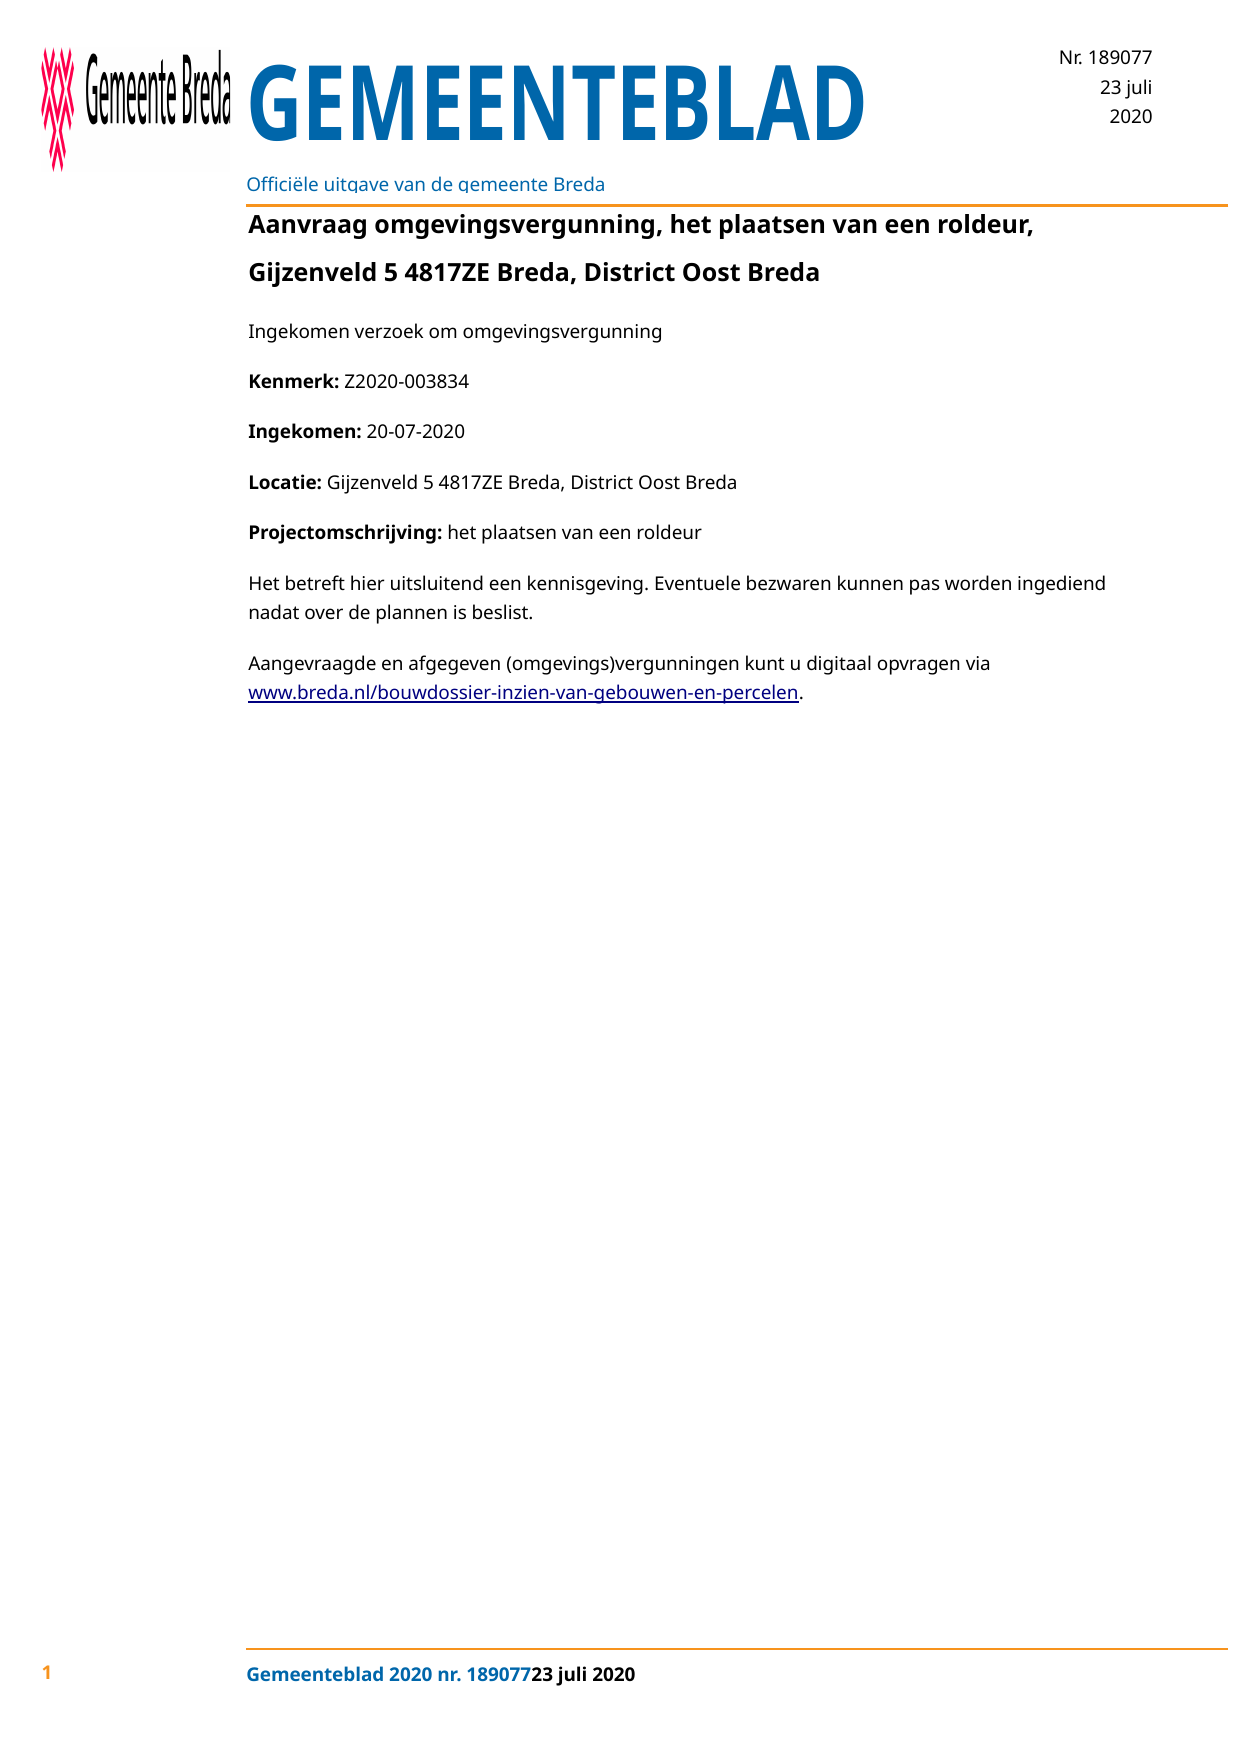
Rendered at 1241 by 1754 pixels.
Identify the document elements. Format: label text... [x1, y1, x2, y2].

text Aanvraag omgevingsvergunning, het plaatsen van een roldeur, Gijzenveld 5 4817ZE Breda, District Oost Breda [248, 207, 1152, 288]
text Ingekomen: 20-07-2020 [248, 419, 1152, 444]
text Projectomschrijving: het plaatsen van een roldeur [248, 519, 1152, 545]
text Aangevraagde en afgegeven (omgevings)vergunningen kunt u digitaal opvragen via www.breda.nl/bouwdossier-inzien-van-gebouwen-en-percelen. [248, 650, 1152, 705]
text Ingekomen verzoek om omgevingsvergunning [248, 318, 1152, 344]
text Kenmerk: Z2020-003834 [248, 368, 1152, 394]
picture [41, 47, 231, 172]
text Locatie: Gijzenveld 5 4817ZE Breda, District Oost Breda [248, 469, 1152, 495]
text Het betreft hier uitsluitend een kennisgeving. Eventuele bezwaren kunnen pas worden ingediend nadat over de plannen is beslist. [248, 570, 1152, 625]
